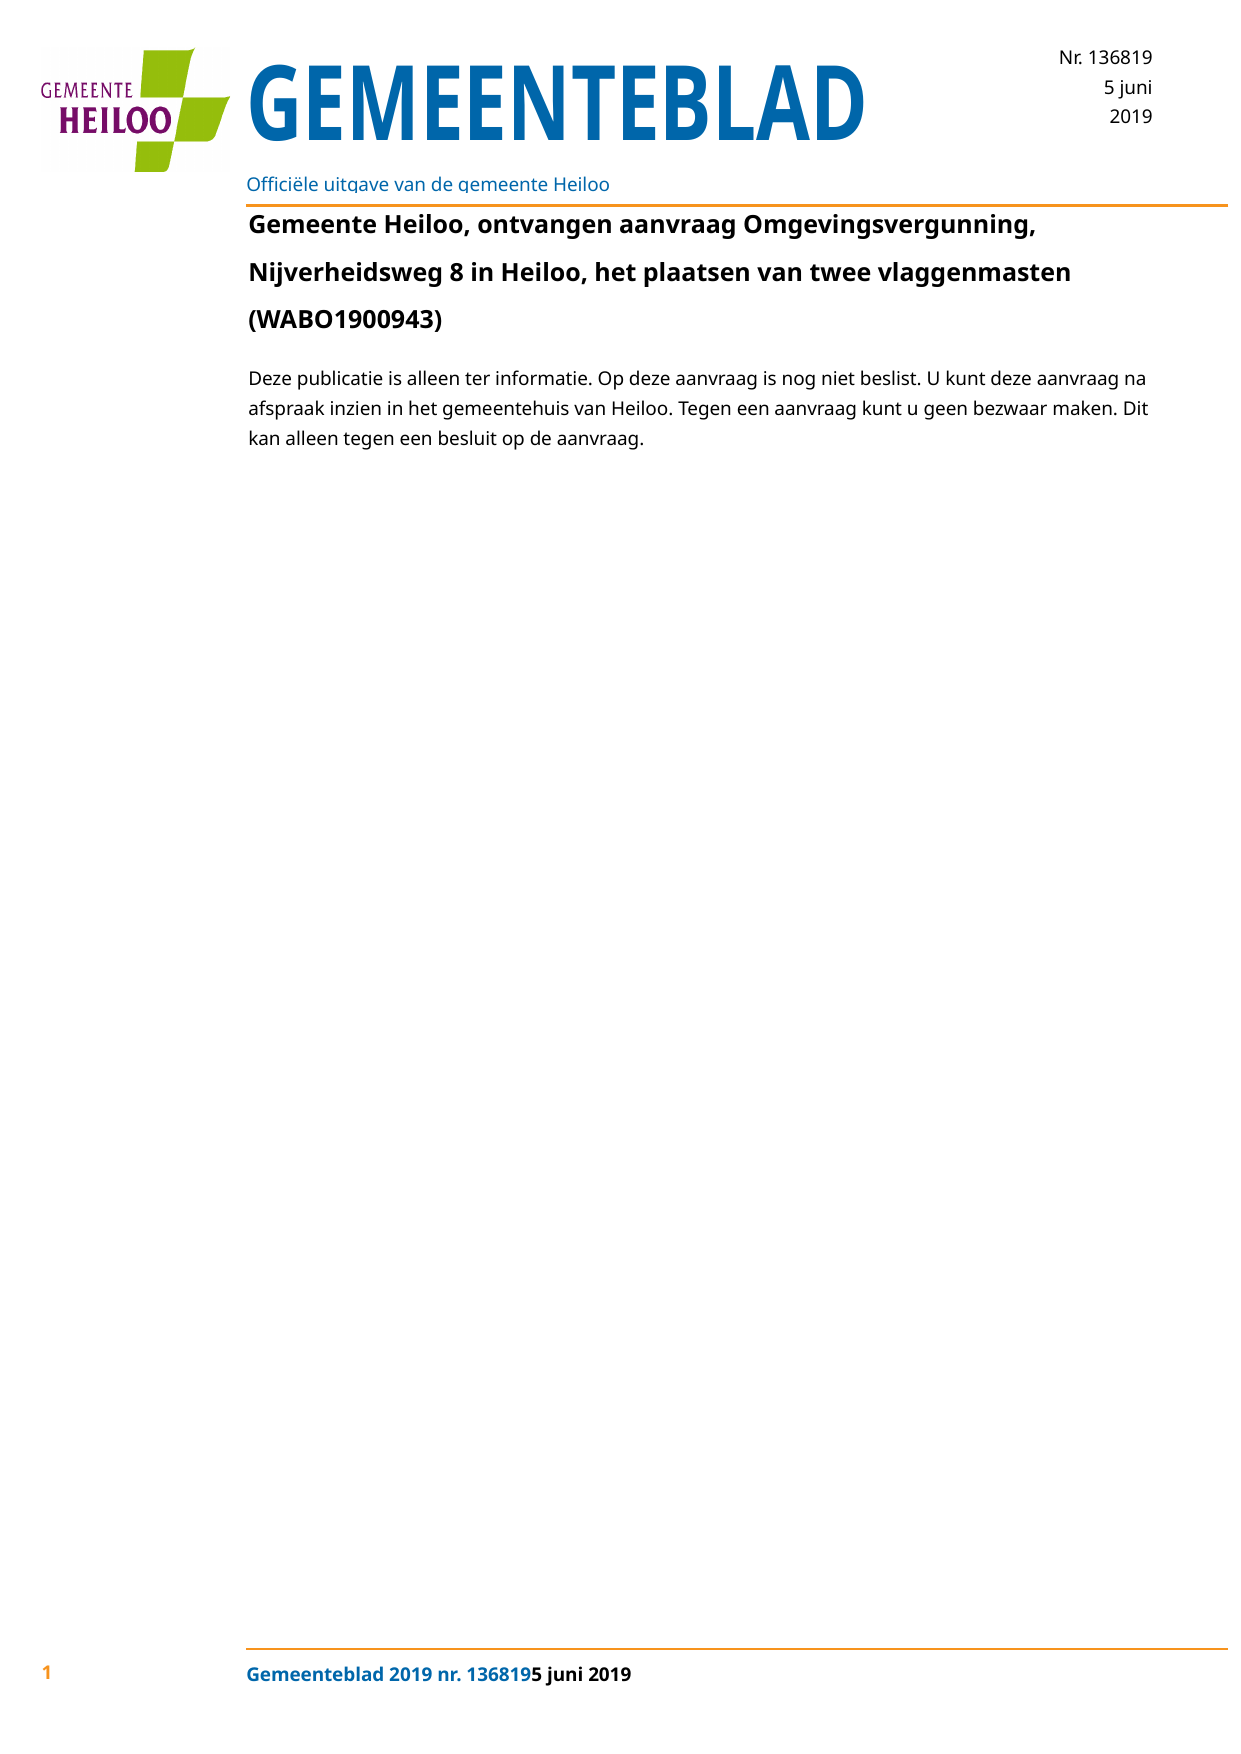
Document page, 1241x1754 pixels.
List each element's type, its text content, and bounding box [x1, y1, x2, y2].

text Gemeente Heiloo, ontvangen aanvraag Omgevingsvergunning, Nijverheidsweg 8 in Heiloo, het plaatsen van twee vlaggenmasten (WABO1900943) [248, 207, 1152, 336]
text Deze publicatie is alleen ter informatie. Op deze aanvraag is nog niet beslist. U kunt deze aanvraag na afspraak inzien in het gemeentehuis van Heiloo. Tegen een aanvraag kunt u geen bezwaar maken. Dit kan alleen tegen een besluit op de aanvraag. [248, 366, 1152, 450]
picture [41, 47, 231, 172]
